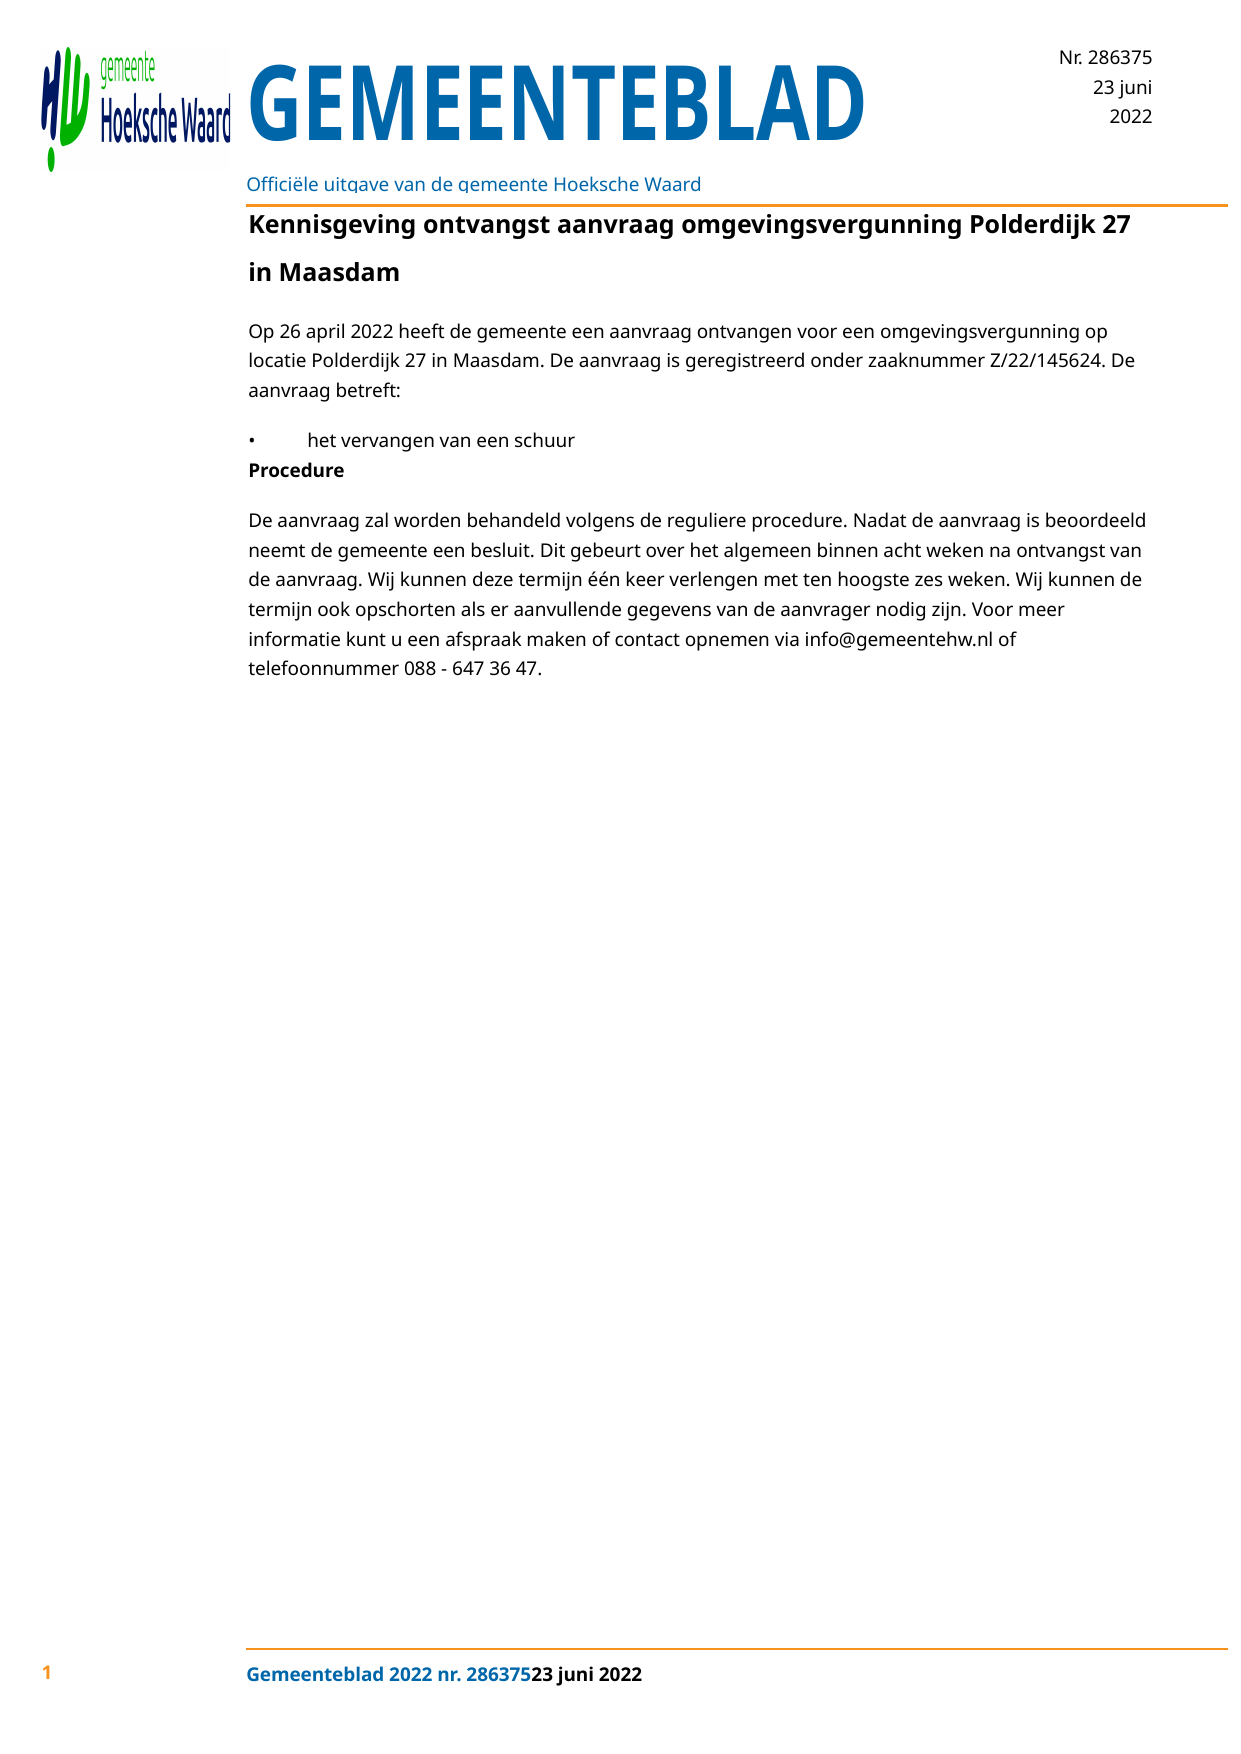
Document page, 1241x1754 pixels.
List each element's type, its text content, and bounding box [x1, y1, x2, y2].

text Kennisgeving ontvangst aanvraag omgevingsvergunning Polderdijk 27 in Maasdam [248, 207, 1152, 288]
list het vervangen van een schuur [248, 427, 1152, 453]
text Procedure [248, 457, 1152, 483]
picture [41, 47, 231, 172]
text De aanvraag zal worden behandeld volgens de reguliere procedure. Nadat de aanvraag is beoordeeld neemt de gemeente een besluit. Dit gebeurt over het algemeen binnen acht weken na ontvangst van de aanvraag. Wij kunnen deze termijn één keer verlengen met ten hoogste zes weken. Wij kunnen de termijn ook opschorten als er aanvullende gegevens van de aanvrager nodig zijn. Voor meer informatie kunt u een afspraak maken of contact opnemen via info@gemeentehw.nl of telefoonnummer 088 - 647 36 47. [248, 507, 1152, 681]
text Op 26 april 2022 heeft de gemeente een aanvraag ontvangen voor een omgevingsvergunning op locatie Polderdijk 27 in Maasdam. De aanvraag is geregistreerd onder zaaknummer Z/22/145624. De aanvraag betreft: [248, 318, 1152, 403]
